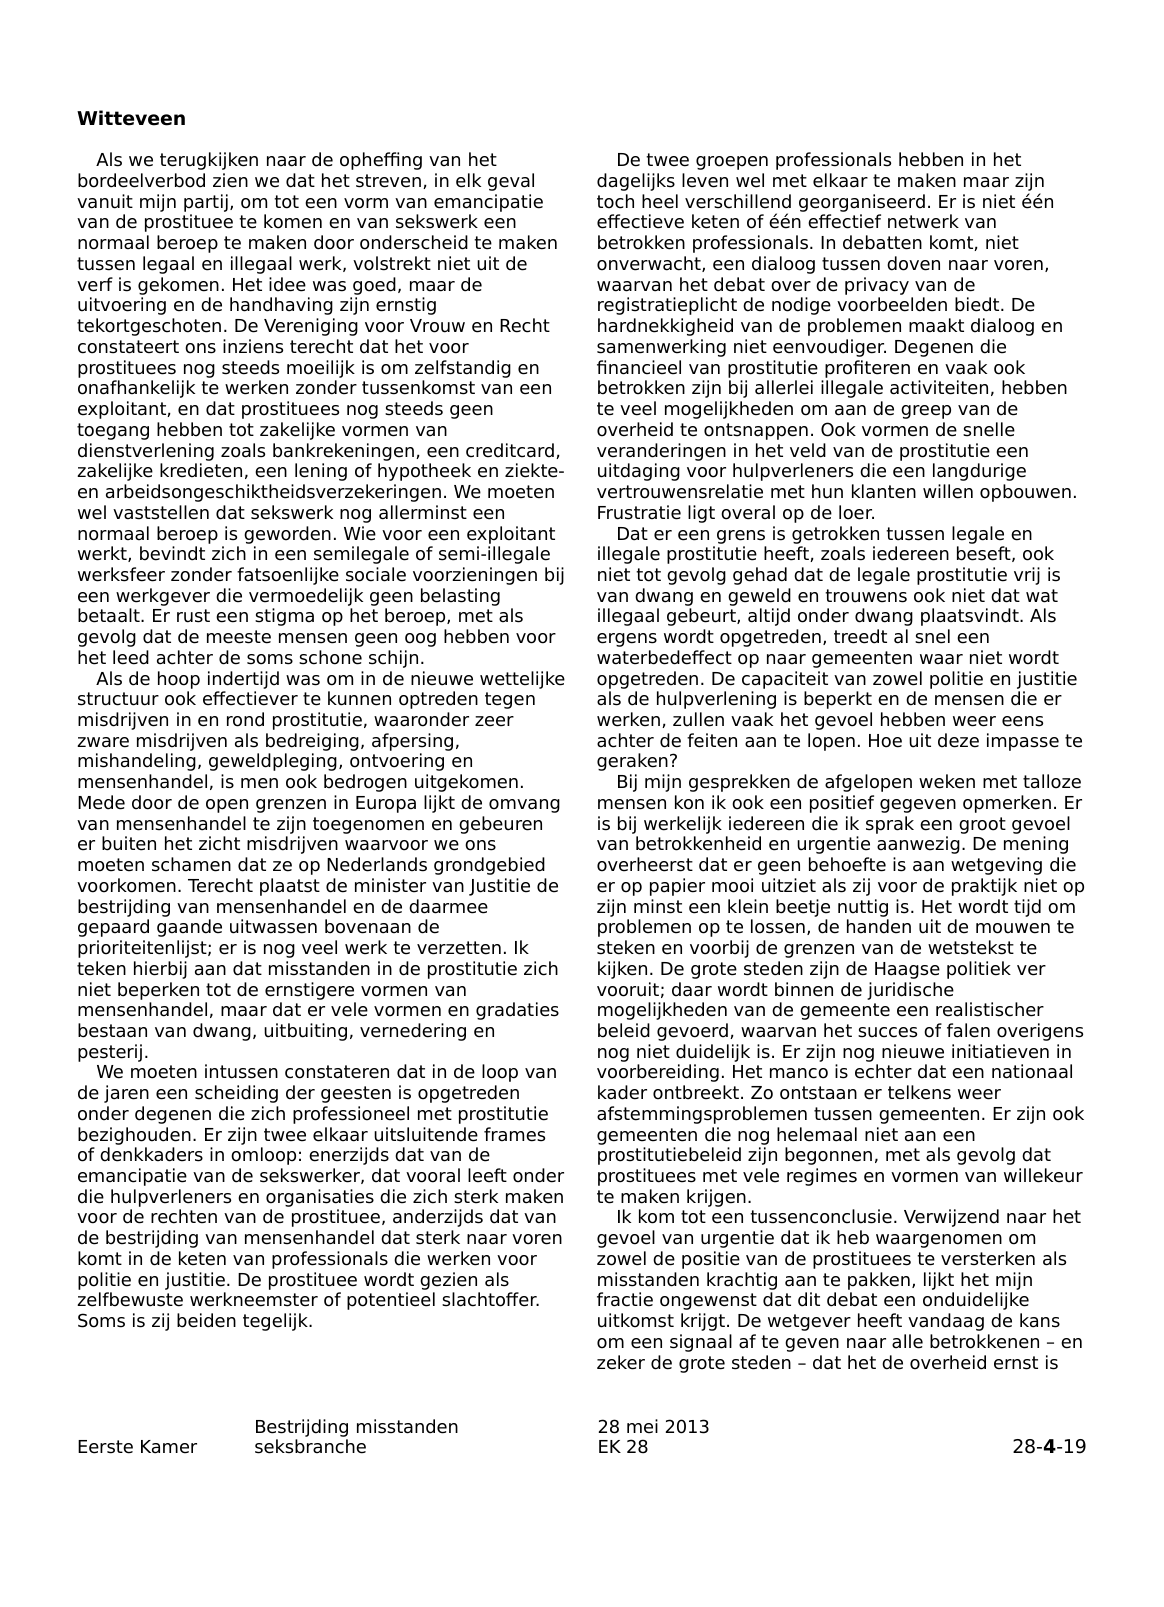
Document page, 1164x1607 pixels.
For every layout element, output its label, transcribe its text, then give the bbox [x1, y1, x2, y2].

text Dat er een grens is getrokken tussen legale en illegale prostitutie heeft, zoals iedereen beseft, ook niet tot gevolg gehad dat de legale prostitutie vrij is van dwang en geweld en trouwens ook niet dat wat illegaal gebeurt, altijd onder dwang plaatsvindt. Als ergens wordt opgetreden, treedt al snel een waterbedeffect op naar gemeenten waar niet wordt opgetreden. De capaciteit van zowel politie en justitie als de hulpverlening is beperkt en de mensen die er werken, zullen vaak het gevoel hebben weer eens achter de feiten aan te lopen. Hoe uit deze impasse te geraken? [596, 523, 1087, 772]
text De twee groepen professionals hebben in het dagelijks leven wel met elkaar te maken maar zijn toch heel verschillend georganiseerd. Er is niet één effectieve keten of één effectief netwerk van betrokken professionals. In debatten komt, niet onverwacht, een dialoog tussen doven naar voren, waarvan het debat over de privacy van de registratieplicht de nodige voorbeelden biedt. De hardnekkigheid van de problemen maakt dialoog en samenwerking niet eenvoudiger. Degenen die financieel van prostitutie profiteren en vaak ook betrokken zijn bij allerlei illegale activiteiten, hebben te veel mogelijkheden om aan de greep van de overheid te ontsnappen. Ook vormen de snelle veranderingen in het veld van de prostitutie een uitdaging voor hulpverleners die een langdurige vertrouwensrelatie met hun klanten willen opbouwen. Frustratie ligt overal op de loer. [596, 150, 1087, 523]
text We moeten intussen constateren dat in de loop van de jaren een scheiding der geesten is opgetreden onder degenen die zich professioneel met prostitutie bezighouden. Er zijn twee elkaar uitsluitende frames of denkkaders in omloop: enerzijds dat van de emancipatie van de sekswerker, dat vooral leeft onder die hulpverleners en organisaties die zich sterk maken voor de rechten van de prostituee, anderzijds dat van de bestrijding van mensenhandel dat sterk naar voren komt in de keten van professionals die werken voor politie en justitie. De prostituee wordt gezien als zelfbewuste werkneemster of potentieel slachtoffer. Soms is zij beiden tegelijk. [77, 1062, 567, 1332]
text Als de hoop indertijd was om in de nieuwe wettelijke structuur ook effectiever te kunnen optreden tegen misdrijven in en rond prostitutie, waaronder zeer zware misdrijven als bedreiging, afpersing, mishandeling, geweldpleging, ontvoering en mensenhandel, is men ook bedrogen uitgekomen. Mede door de open grenzen in Europa lijkt de omvang van mensenhandel te zijn toegenomen en gebeuren er buiten het zicht misdrijven waarvoor we ons moeten schamen dat ze op Nederlands grondgebied voorkomen. Terecht plaatst de minister van Justitie de bestrijding van mensenhandel en de daarmee gepaard gaande uitwassen bovenaan de prioriteitenlijst; er is nog veel werk te verzetten. Ik teken hierbij aan dat misstanden in de prostitutie zich niet beperken tot de ernstigere vormen van mensenhandel, maar dat er vele vormen en gradaties bestaan van dwang, uitbuiting, vernedering en pesterij. [77, 668, 567, 1062]
text Als we terugkijken naar de opheffing van het bordeelverbod zien we dat het streven, in elk geval vanuit mijn partij, om tot een vorm van emancipatie van de prostituee te komen en van sekswerk een normaal beroep te maken door onderscheid te maken tussen legaal en illegaal werk, volstrekt niet uit de verf is gekomen. Het idee was goed, maar de uitvoering en de handhaving zijn ernstig tekortgeschoten. De Vereniging voor Vrouw en Recht constateert ons inziens terecht dat het voor prostituees nog steeds moeilijk is om zelfstandig en onafhankelijk te werken zonder tussenkomst van een exploitant, en dat prostituees nog steeds geen toegang hebben tot zakelijke vormen van dienstverlening zoals bankrekeningen, een creditcard, zakelijke kredieten, een lening of hypotheek en ziekte- en arbeidsongeschiktheidsverzekeringen. We moeten wel vaststellen dat sekswerk nog allerminst een normaal beroep is geworden. Wie voor een exploitant werkt, bevindt zich in een semilegale of semi-illegale werksfeer zonder fatsoenlijke sociale voorzieningen bij een werkgever die vermoedelijk geen belasting betaalt. Er rust een stigma op het beroep, met als gevolg dat de meeste mensen geen oog hebben voor het leed achter de soms schone schijn. [77, 150, 567, 668]
text Bij mijn gesprekken de afgelopen weken met talloze mensen kon ik ook een positief gegeven opmerken. Er is bij werkelijk iedereen die ik sprak een groot gevoel van betrokkenheid en urgentie aanwezig. De mening overheerst dat er geen behoefte is aan wetgeving die er op papier mooi uitziet als zij voor de praktijk niet op zijn minst een klein beetje nuttig is. Het wordt tijd om problemen op te lossen, de handen uit de mouwen te steken en voorbij de grenzen van de wetstekst te kijken. De grote steden zijn de Haagse politiek ver vooruit; daar wordt binnen de juridische mogelijkheden van de gemeente een realistischer beleid gevoerd, waarvan het succes of falen overigens nog niet duidelijk is. Er zijn nog nieuwe initiatieven in voorbereiding. Het manco is echter dat een nationaal kader ontbreekt. Zo ontstaan er telkens weer afstemmingsproblemen tussen gemeenten. Er zijn ook gemeenten die nog helemaal niet aan een prostitutiebeleid zijn begonnen, met als gevolg dat prostituees met vele regimes en vormen van willekeur te maken krijgen. [596, 772, 1087, 1207]
text Ik kom tot een tussenconclusie. Verwijzend naar het gevoel van urgentie dat ik heb waargenomen om zowel de positie van de prostituees te versterken als misstanden krachtig aan te pakken, lijkt het mijn fractie ongewenst dat dit debat een onduidelijke uitkomst krijgt. De wetgever heeft vandaag de kans om een signaal af te geven naar alle betrokkenen – en zeker de grote steden – dat het de overheid ernst is [596, 1207, 1087, 1373]
